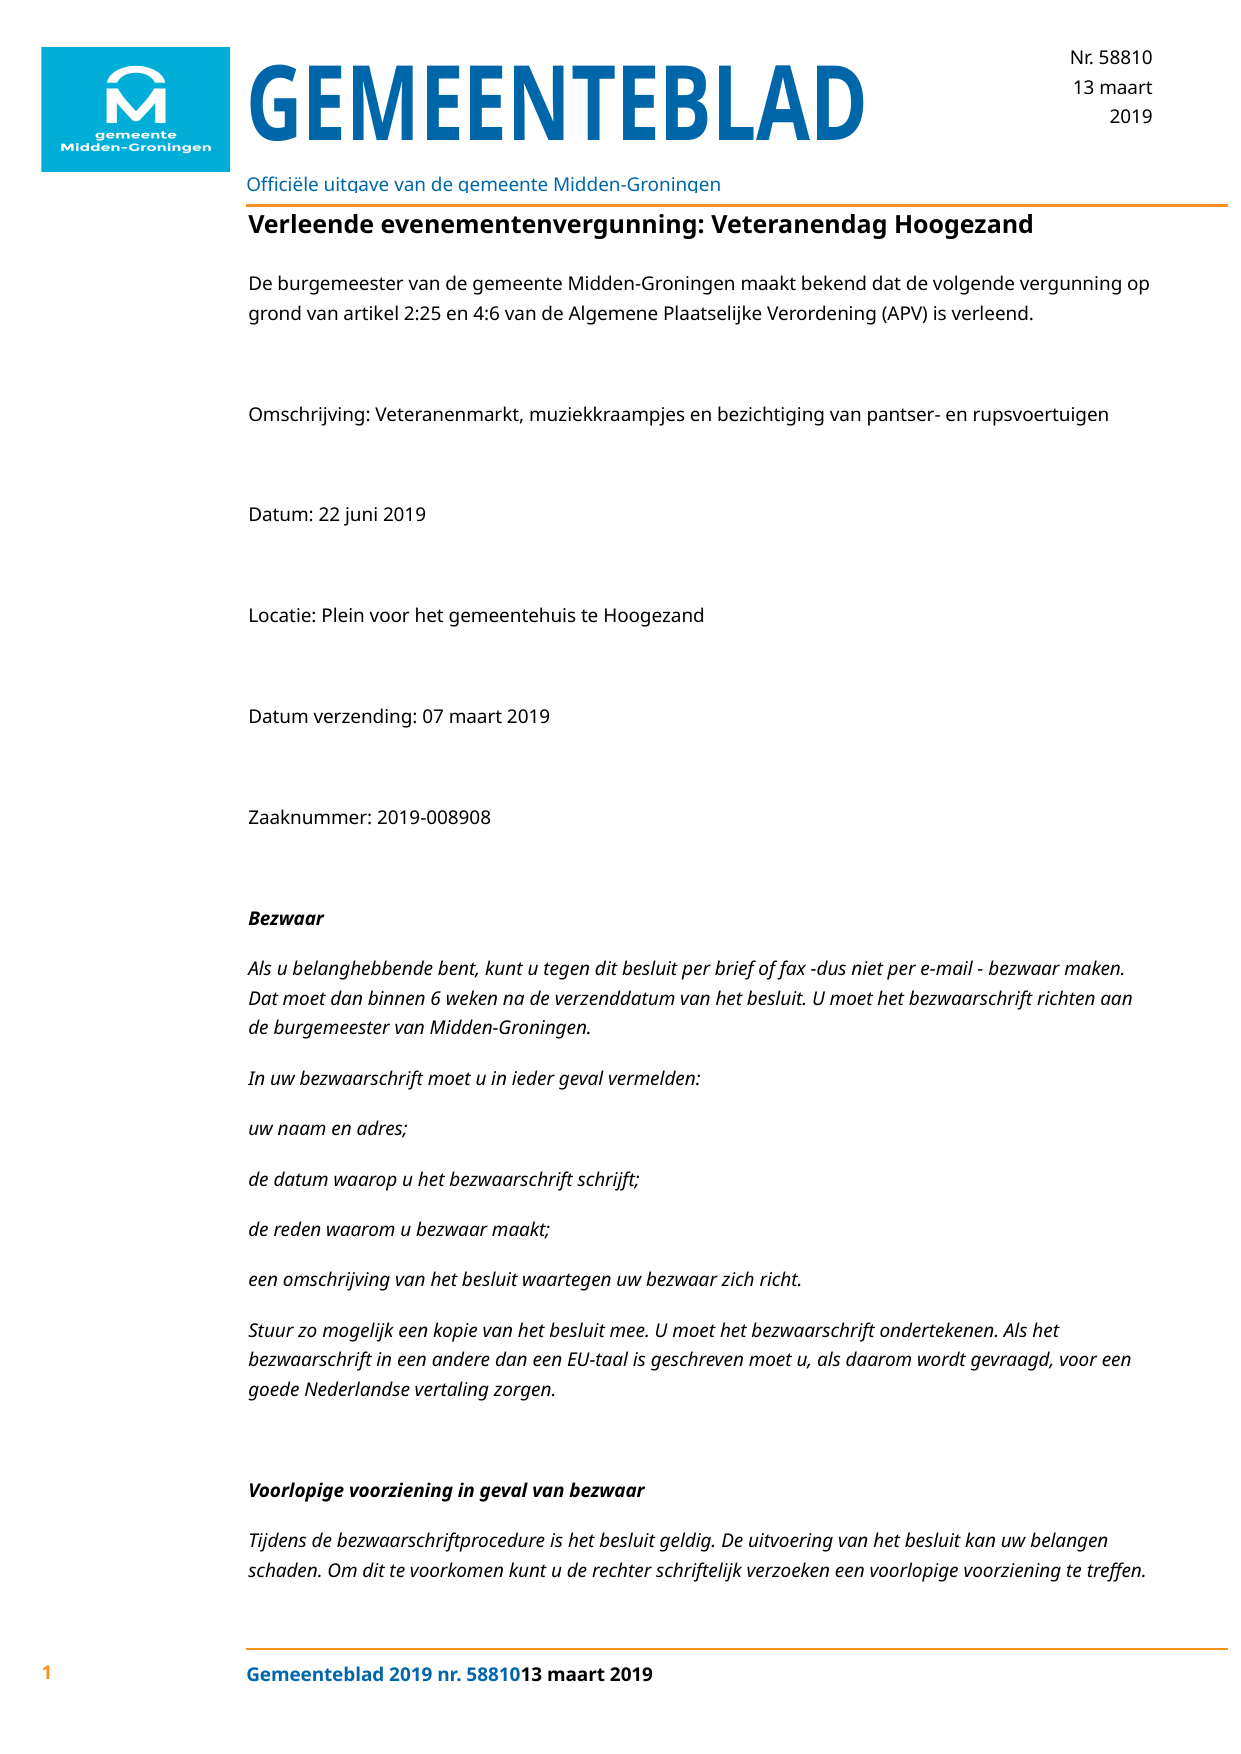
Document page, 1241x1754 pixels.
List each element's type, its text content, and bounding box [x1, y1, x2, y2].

picture [107, 89, 165, 122]
text Datum: 22 juni 2019 [248, 502, 1152, 527]
text Als u belanghebbende bent, kunt u tegen dit besluit per brief of fax -dus niet per e-mail - bezwaar maken. Dat moet dan binnen 6 weken na de verzenddatum van het besluit. U moet het bezwaarschrift richten aan de burgemeester van Midden-Groningen. [248, 955, 1152, 1040]
text De burgemeester van de gemeente Midden-Groningen maakt bekend dat de volgende vergunning op grond van artikel 2:25 en 4:6 van de Algemene Plaatselijke Verordening (APV) is verleend. [248, 270, 1152, 326]
text Stuur zo mogelijk een kopie van het besluit mee. U moet het bezwaarschrift ondertekenen. Als het bezwaarschrift in een andere dan een EU-taal is geschreven moet u, als daarom wordt gevraagd, voor een goede Nederlandse vertaling zorgen. [248, 1317, 1152, 1402]
picture [184, 146, 190, 153]
text uw naam en adres; [248, 1115, 1152, 1141]
text Verleende evenementenvergunning: Veteranendag Hoogezand [248, 207, 1152, 241]
text Zaaknummer: 2019-008908 [248, 804, 1152, 830]
text de datum waarop u het bezwaarschrift schrijft; [248, 1166, 1152, 1191]
text Bezwaar [248, 905, 1152, 931]
text Tijdens de bezwaarschriftprocedure is het besluit geldig. De uitvoering van het besluit kan uw belangen schaden. Om dit te voorkomen kunt u de rechter schriftelijk verzoeken een voorlopige voorziening te treffen. [248, 1527, 1152, 1583]
text Voorlopige voorziening in geval van bezwaar [248, 1477, 1152, 1503]
text Omschrijving: Veteranenmarkt, muziekkraampjes en bezichtiging van pantser- en rupsvoertuigen [248, 401, 1152, 426]
text In uw bezwaarschrift moet u in ieder geval vermelden: [248, 1065, 1152, 1091]
text Locatie: Plein voor het gemeentehuis te Hoogezand [248, 602, 1152, 628]
picture [108, 66, 164, 82]
text een omschrijving van het besluit waartegen uw bezwaar zich richt. [248, 1267, 1152, 1292]
text de reden waarom u bezwaar maakt; [248, 1216, 1152, 1242]
text Datum verzending: 07 maart 2019 [248, 703, 1152, 729]
